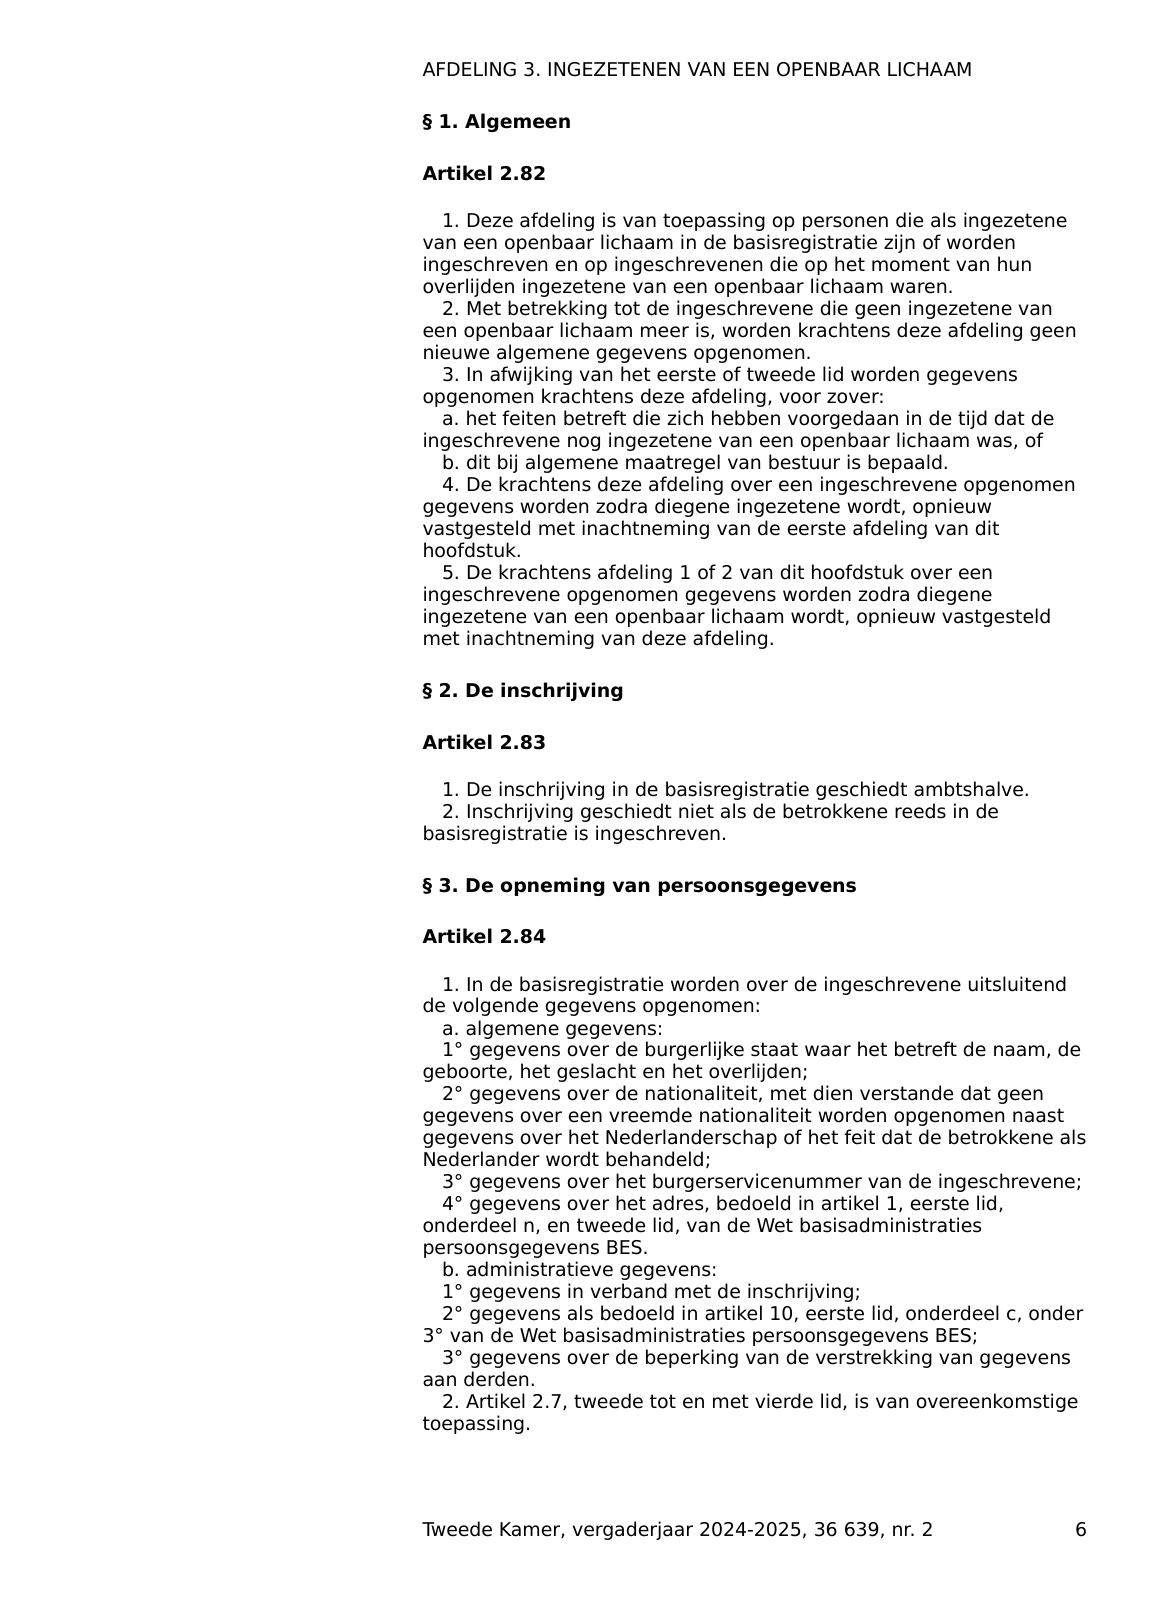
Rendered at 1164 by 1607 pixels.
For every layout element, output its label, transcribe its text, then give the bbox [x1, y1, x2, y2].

text 2. Inschrijving geschiedt niet als de betrokkene reeds in de basisregistratie is ingeschreven. [422, 801, 1087, 844]
text 1. In de basisregistratie worden over de ingeschrevene uitsluitend de volgende gegevens opgenomen: [422, 973, 1087, 1017]
text a. het feiten betreft die zich hebben voorgedaan in de tijd dat de ingeschrevene nog ingezetene van een openbaar lichaam was, of [422, 408, 1087, 452]
text 1. Deze afdeling is van toepassing op personen die als ingezetene van een openbaar lichaam in de basisregistratie zijn of worden ingeschreven en op ingeschrevenen die op het moment van hun overlijden ingezetene van een openbaar lichaam waren. [422, 210, 1087, 298]
text 2. Artikel 2.7, tweede tot en met vierde lid, is van overeenkomstige toepassing. [422, 1391, 1087, 1435]
text 1° gegevens over de burgerlijke staat waar het betreft de naam, de geboorte, het geslacht en het overlijden; [422, 1039, 1087, 1083]
subtitle Artikel 2.83 [422, 732, 1087, 753]
text 5. De krachtens afdeling 1 of 2 van dit hoofdstuk over een ingeschrevene opgenomen gegevens worden zodra diegene ingezetene van een openbaar lichaam wordt, opnieuw vastgesteld met inachtneming van deze afdeling. [422, 562, 1087, 649]
text 4° gegevens over het adres, bedoeld in artikel 1, eerste lid, onderdeel n, en tweede lid, van de Wet basisadministraties persoonsgegevens BES. [422, 1193, 1087, 1259]
text 2. Met betrekking tot de ingeschrevene die geen ingezetene van een openbaar lichaam meer is, worden krachtens deze afdeling geen nieuwe algemene gegevens opgenomen. [422, 298, 1087, 364]
text 2° gegevens als bedoeld in artikel 10, eerste lid, onderdeel c, onder 3° van de Wet basisadministraties persoonsgegevens BES; [422, 1303, 1087, 1347]
text 3. In afwijking van het eerste of tweede lid worden gegevens opgenomen krachtens deze afdeling, voor zover: [422, 364, 1087, 408]
text b. dit bij algemene maatregel van bestuur is bepaald. [422, 452, 1087, 474]
subtitle § 2. De inschrijving [422, 679, 1087, 702]
text 4. De krachtens deze afdeling over een ingeschrevene opgenomen gegevens worden zodra diegene ingezetene wordt, opnieuw vastgesteld met inachtneming van de eerste afdeling van dit hoofdstuk. [422, 474, 1087, 562]
text a. algemene gegevens: [422, 1017, 1087, 1039]
text 1° gegevens in verband met de inschrijving; [422, 1281, 1087, 1303]
text 3° gegevens over het burgerservicenummer van de ingeschrevene; [422, 1171, 1087, 1193]
subtitle § 1. Algemeen [422, 111, 1087, 133]
text 1. De inschrijving in de basisregistratie geschiedt ambtshalve. [422, 778, 1087, 801]
text 3° gegevens over de beperking van de verstrekking van gegevens aan derden. [422, 1347, 1087, 1391]
subtitle AFDELING 3. INGEZETENEN VAN EEN OPENBAAR LICHAAM [422, 59, 1087, 81]
subtitle § 3. De opneming van persoonsgegevens [422, 874, 1087, 896]
subtitle Artikel 2.84 [422, 926, 1087, 948]
subtitle Artikel 2.82 [422, 163, 1087, 185]
text b. administratieve gegevens: [422, 1259, 1087, 1281]
text 2° gegevens over de nationaliteit, met dien verstande dat geen gegevens over een vreemde nationaliteit worden opgenomen naast gegevens over het Nederlanderschap of het feit dat de betrokkene als Nederlander wordt behandeld; [422, 1083, 1087, 1171]
